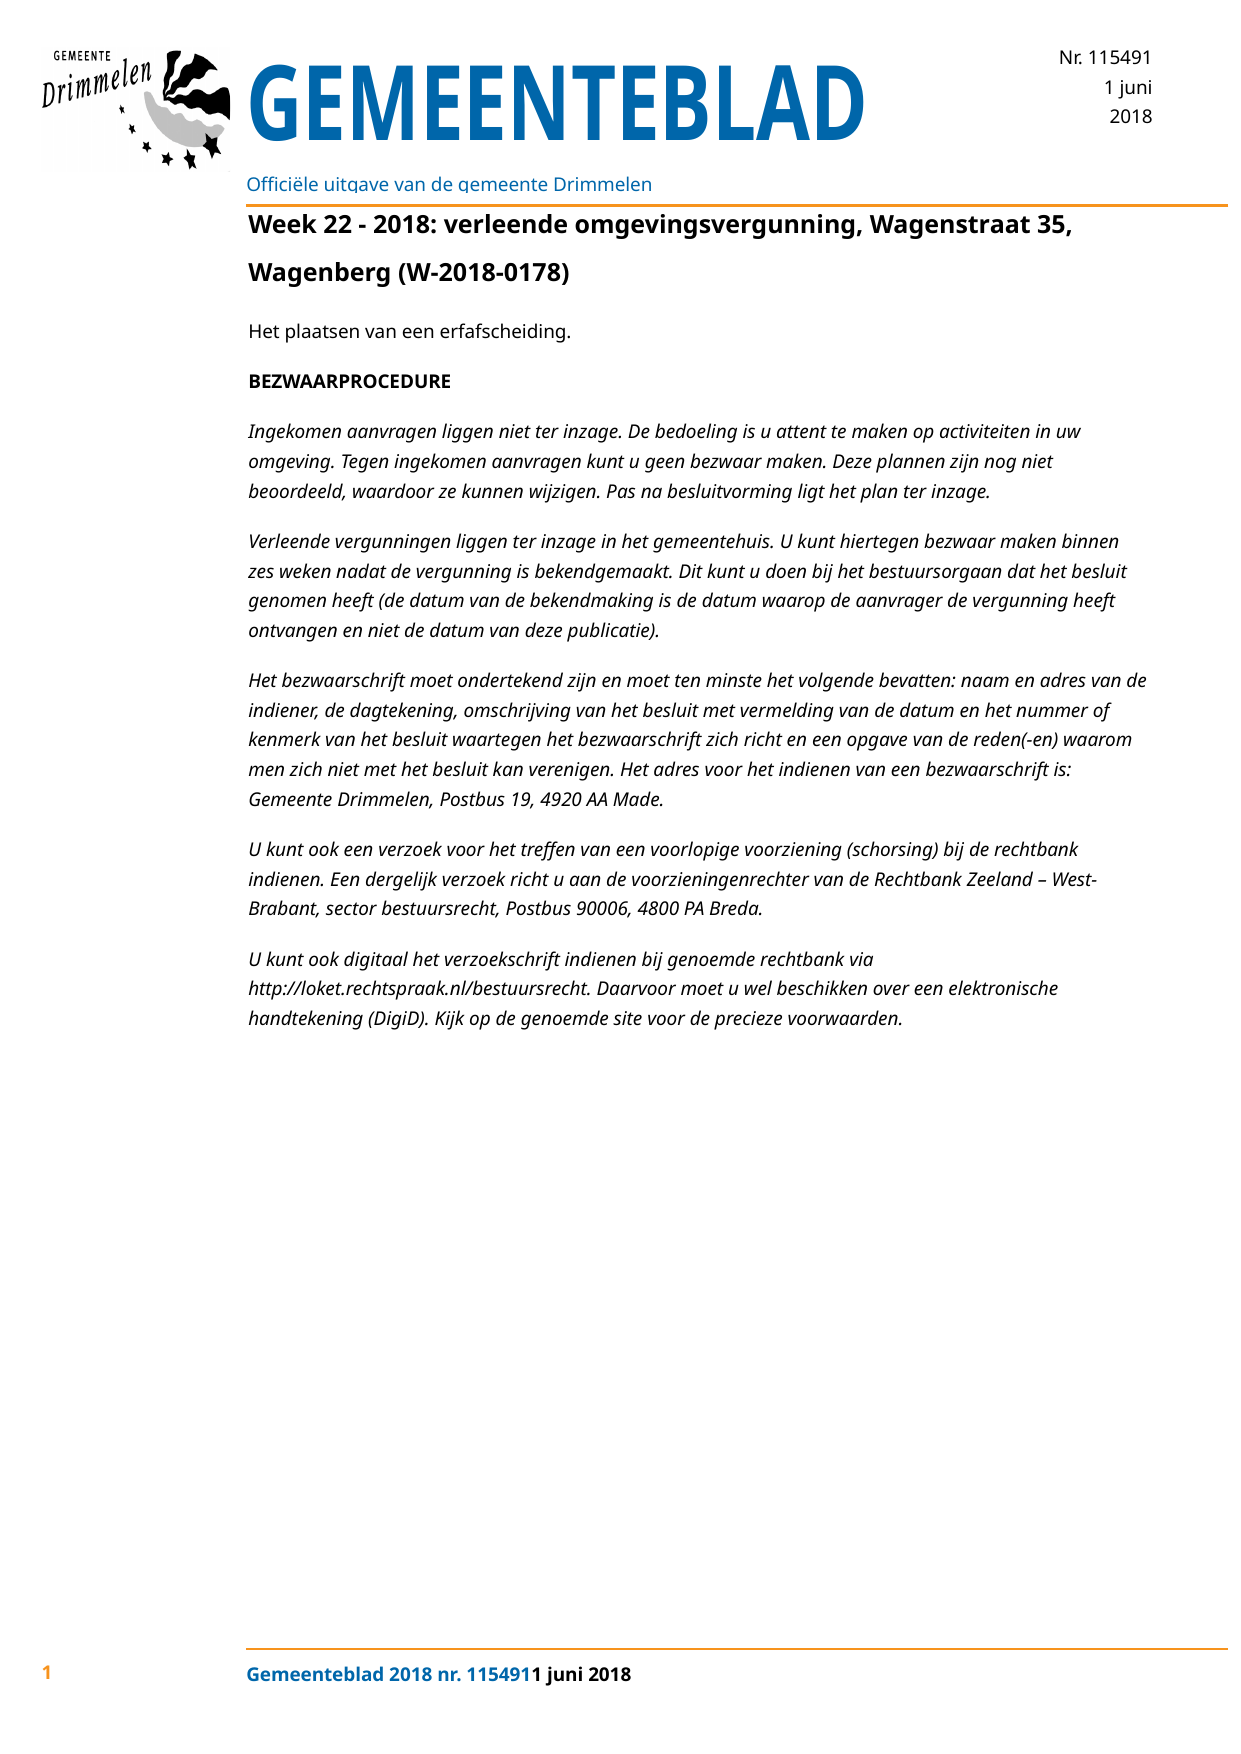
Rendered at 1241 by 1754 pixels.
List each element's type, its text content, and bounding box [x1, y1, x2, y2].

text Ingekomen aanvragen liggen niet ter inzage. De bedoeling is u attent te maken op activiteiten in uw omgeving. Tegen ingekomen aanvragen kunt u geen bezwaar maken. Deze plannen zijn nog niet beoordeeld, waardoor ze kunnen wijzigen. Pas na besluitvorming ligt het plan ter inzage. [248, 419, 1152, 504]
text BEZWAARPROCEDURE [248, 368, 1152, 394]
text Verleende vergunningen liggen ter inzage in het gemeentehuis. U kunt hiertegen bezwaar maken binnen zes weken nadat de vergunning is bekendgemaakt. Dit kunt u doen bij het bestuursorgaan dat het besluit genomen heeft (de datum van de bekendmaking is de datum waarop de aanvrager de vergunning heeft ontvangen en niet de datum van deze publicatie). [248, 528, 1152, 643]
picture [41, 47, 231, 172]
text Het plaatsen van een erfafscheiding. [248, 318, 1152, 344]
text Week 22 - 2018: verleende omgevingsvergunning, Wagenstraat 35, Wagenberg (W-2018-0178) [248, 207, 1152, 288]
text U kunt ook een verzoek voor het treffen van een voorlopige voorziening (schorsing) bij de rechtbank indienen. Een dergelijk verzoek richt u aan de voorzieningenrechter van de Rechtbank Zeeland – West-Brabant, sector bestuursrecht, Postbus 90006, 4800 PA Breda. [248, 836, 1152, 921]
text U kunt ook digitaal het verzoekschrift indienen bij genoemde rechtbank via http://loket.rechtspraak.nl/bestuursrecht. Daarvoor moet u wel beschikken over een elektronische handtekening (DigiD). Kijk op de genoemde site voor de precieze voorwaarden. [248, 946, 1152, 1031]
text Het bezwaarschrift moet ondertekend zijn en moet ten minste het volgende bevatten: naam en adres van de indiener, de dagtekening, omschrijving van het besluit met vermelding van de datum en het nummer of kenmerk van het besluit waartegen het bezwaarschrift zich richt en een opgave van de reden(-en) waarom men zich niet met het besluit kan verenigen. Het adres voor het indienen van een bezwaarschrift is: Gemeente Drimmelen, Postbus 19, 4920 AA Made. [248, 667, 1152, 812]
